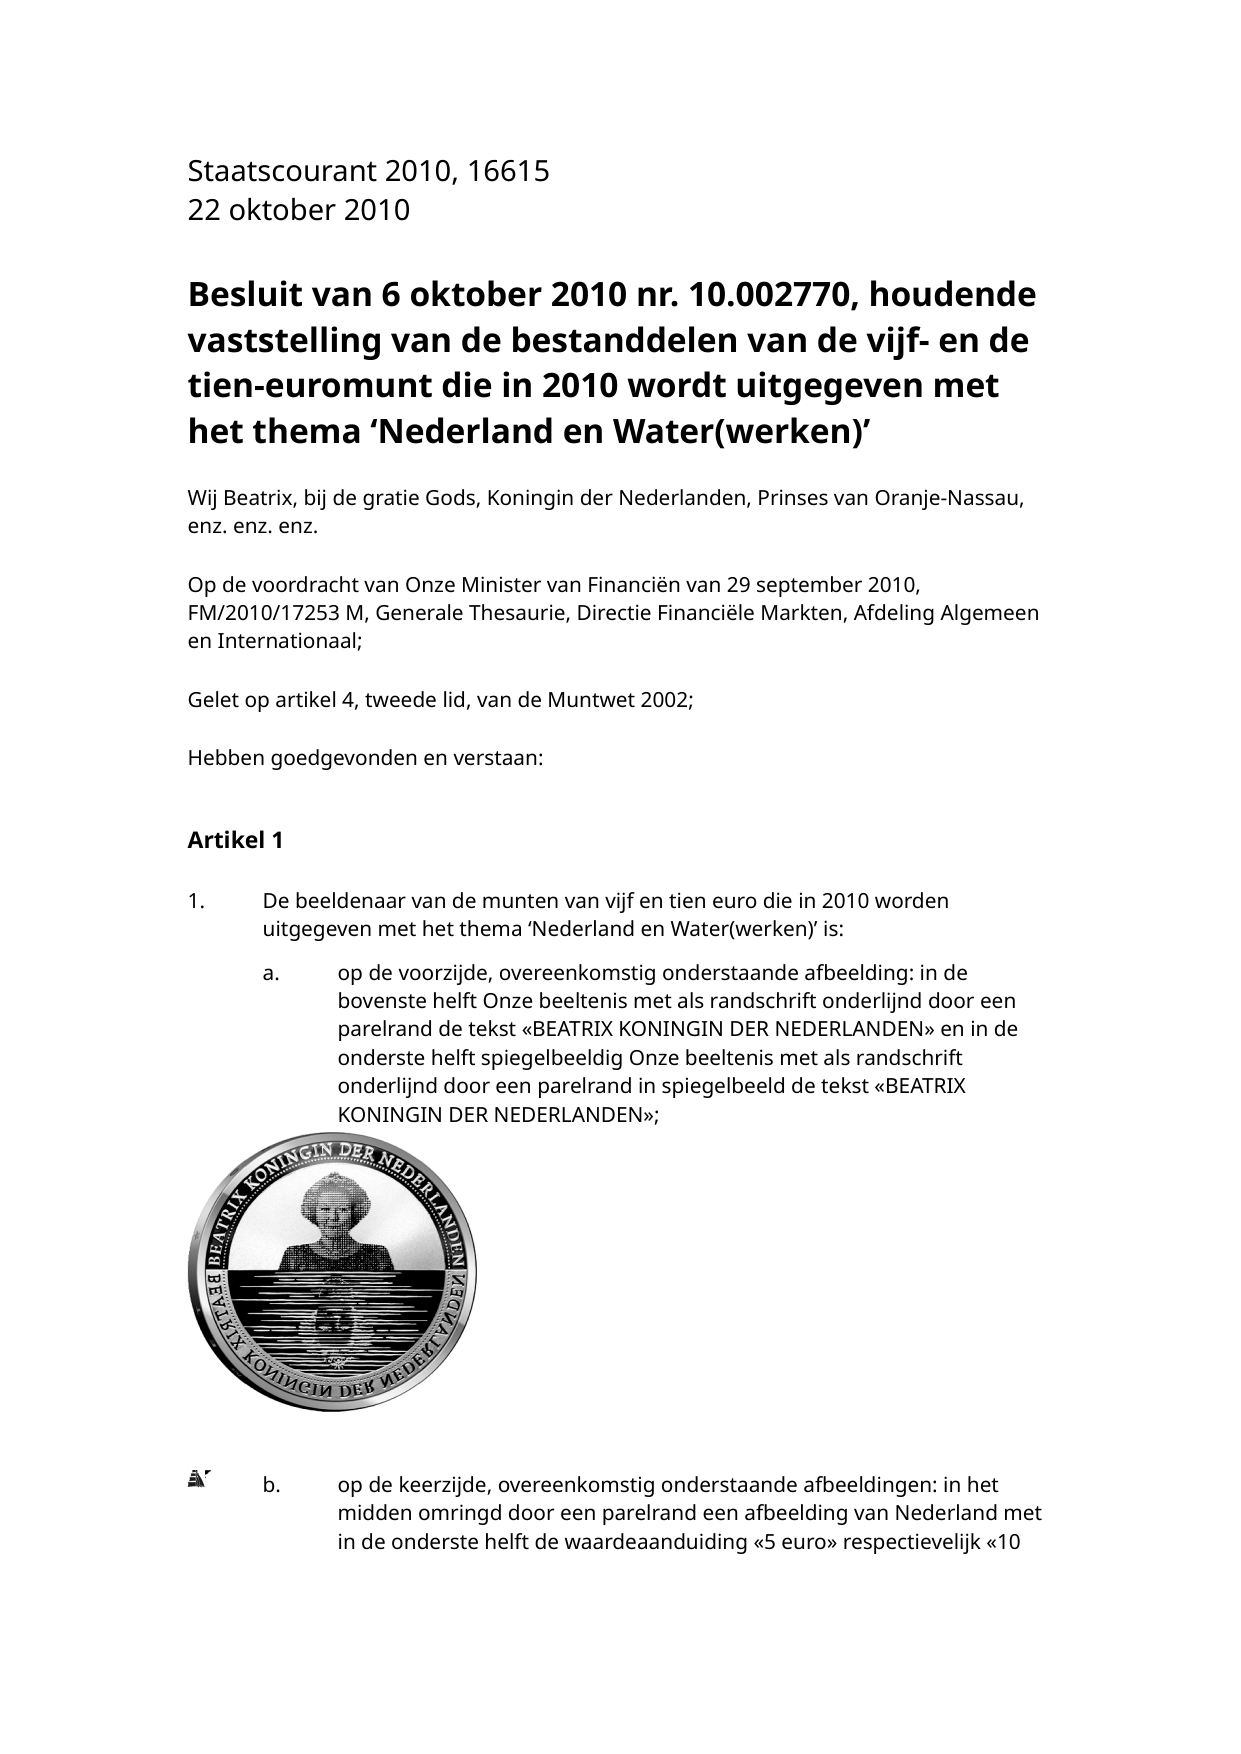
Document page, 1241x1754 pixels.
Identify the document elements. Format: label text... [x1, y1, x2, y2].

picture [187, 1470, 212, 1488]
text 22 oktober 2010 [187, 190, 1053, 229]
picture [187, 1128, 477, 1412]
subtitle Besluit van 6 oktober 2010 nr. 10.002770, houdende vaststelling van de bestanddelen van de vijf- en de tien-euromunt die in 2010 wordt uitgegeven met het thema ‘Nederland en Water(werken)’ [187, 271, 1053, 453]
list op de voorzijde, overeenkomstig onderstaande afbeelding: in de bovenste helft Onze beeltenis met als randschrift onderlijnd door een parelrand de tekst «BEATRIX KONINGIN DER NEDERLANDEN» en in de onderste helft spiegelbeeldig Onze beeltenis met als randschrift onderlijnd door een parelrand in spiegelbeeld de tekst «BEATRIX KONINGIN DER NEDERLANDEN»; [262, 958, 1053, 1128]
list op de keerzijde, overeenkomstig onderstaande afbeeldingen: in het midden omringd door een parelrand een afbeelding van Nederland met in de onderste helft de waardeaanduiding «5 euro» respectievelijk «10 [262, 1470, 1053, 1555]
text Wij Beatrix, bij de gratie Gods, Koningin der Nederlanden, Prinses van Oranje-Nassau, enz. enz. enz. [187, 483, 1053, 540]
text Gelet op artikel 4, tweede lid, van de Muntwet 2002; [187, 685, 1053, 713]
text Staatscourant 2010, 16615 [187, 150, 1053, 190]
list De beeldenaar van de munten van vijf en tien euro die in 2010 worden uitgegeven met het thema ‘Nederland en Water(werken)’ is: [187, 886, 1053, 943]
subtitle Artikel 1 [187, 824, 1053, 856]
text Op de voordracht van Onze Minister van Financiën van 29 september 2010, FM/2010/17253 M, Generale Thesaurie, Directie Financiële Markten, Afdeling Algemeen en Internationaal; [187, 570, 1053, 655]
text Hebben goedgevonden en verstaan: [187, 743, 1053, 772]
